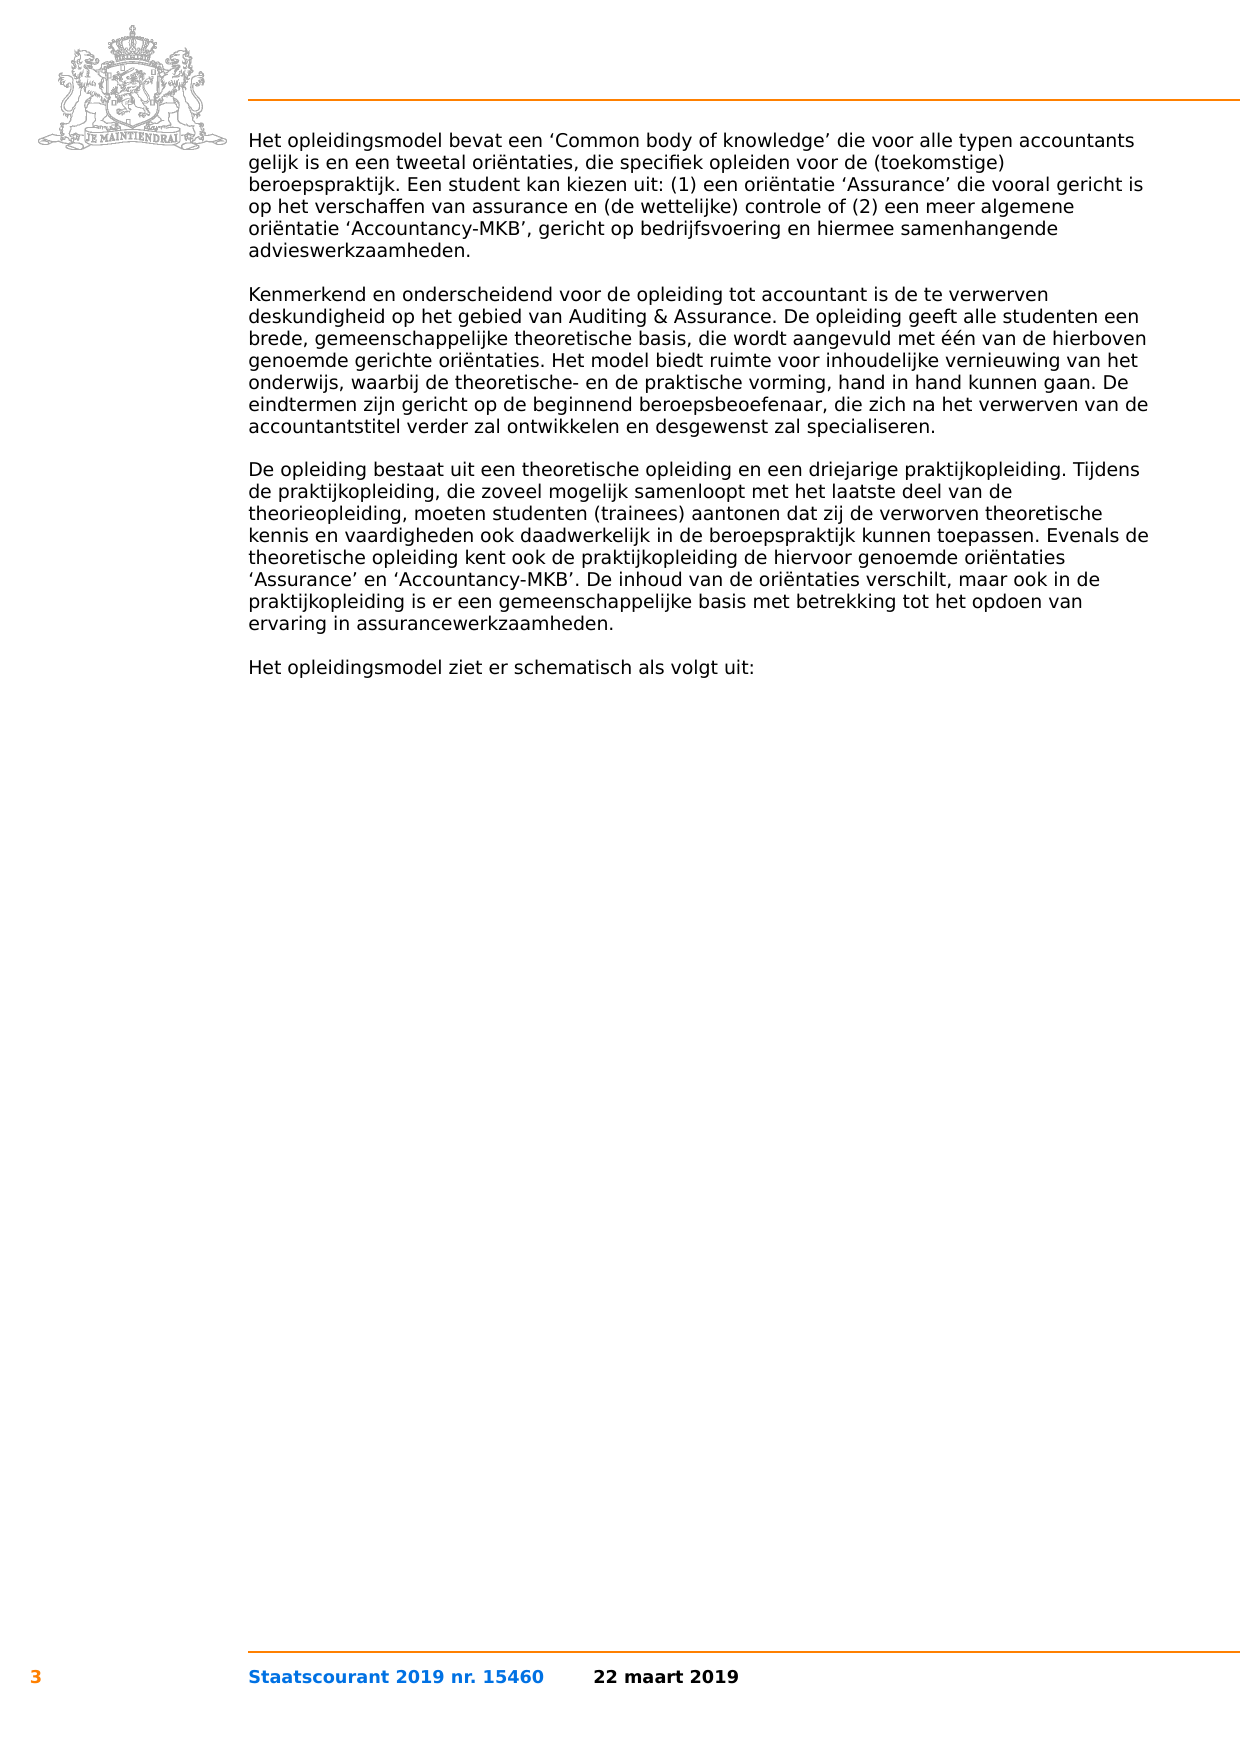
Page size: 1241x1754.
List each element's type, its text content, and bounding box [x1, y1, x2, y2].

text Kenmerkend en onderscheidend voor de opleiding tot accountant is de te verwerven deskundigheid op het gebied van Auditing & Assurance. De opleiding geeft alle studenten een brede, gemeenschappelijke theoretische basis, die wordt aangevuld met één van de hierboven genoemde gerichte oriëntaties. Het model biedt ruimte voor inhoudelijke vernieuwing van het onderwijs, waarbij de theoretische- en de praktische vorming, hand in hand kunnen gaan. De eindtermen zijn gericht op de beginnend beroepsbeoefenaar, die zich na het verwerven van de accountantstitel verder zal ontwikkelen en desgewenst zal specialiseren. [248, 284, 1163, 437]
text Het opleidingsmodel bevat een ‘Common body of knowledge’ die voor alle typen accountants gelijk is en een tweetal oriëntaties, die specifiek opleiden voor de (toekomstige) beroepspraktijk. Een student kan kiezen uit: (1) een oriëntatie ‘Assurance’ die vooral gericht is op het verschaffen van assurance en (de wettelijke) controle of (2) een meer algemene oriëntatie ‘Accountancy-MKB’, gericht op bedrijfsvoering en hiermee samenhangende advieswerkzaamheden. [248, 130, 1163, 262]
text Het opleidingsmodel ziet er schematisch als volgt uit: [248, 657, 1163, 679]
text De opleiding bestaat uit een theoretische opleiding en een driejarige praktijkopleiding. Tijdens de praktijkopleiding, die zoveel mogelijk samenloopt met het laatste deel van de theorieopleiding, moeten studenten (trainees) aantonen dat zij de verworven theoretische kennis en vaardigheden ook daadwerkelijk in de beroepspraktijk kunnen toepassen. Evenals de theoretische opleiding kent ook de praktijkopleiding de hiervoor genoemde oriëntaties ‘Assurance’ en ‘Accountancy-MKB’. De inhoud van de oriëntaties verschilt, maar ook in de praktijkopleiding is er een gemeenschappelijke basis met betrekking tot het opdoen van ervaring in assurancewerkzaamheden. [248, 459, 1163, 635]
picture [38, 25, 227, 150]
